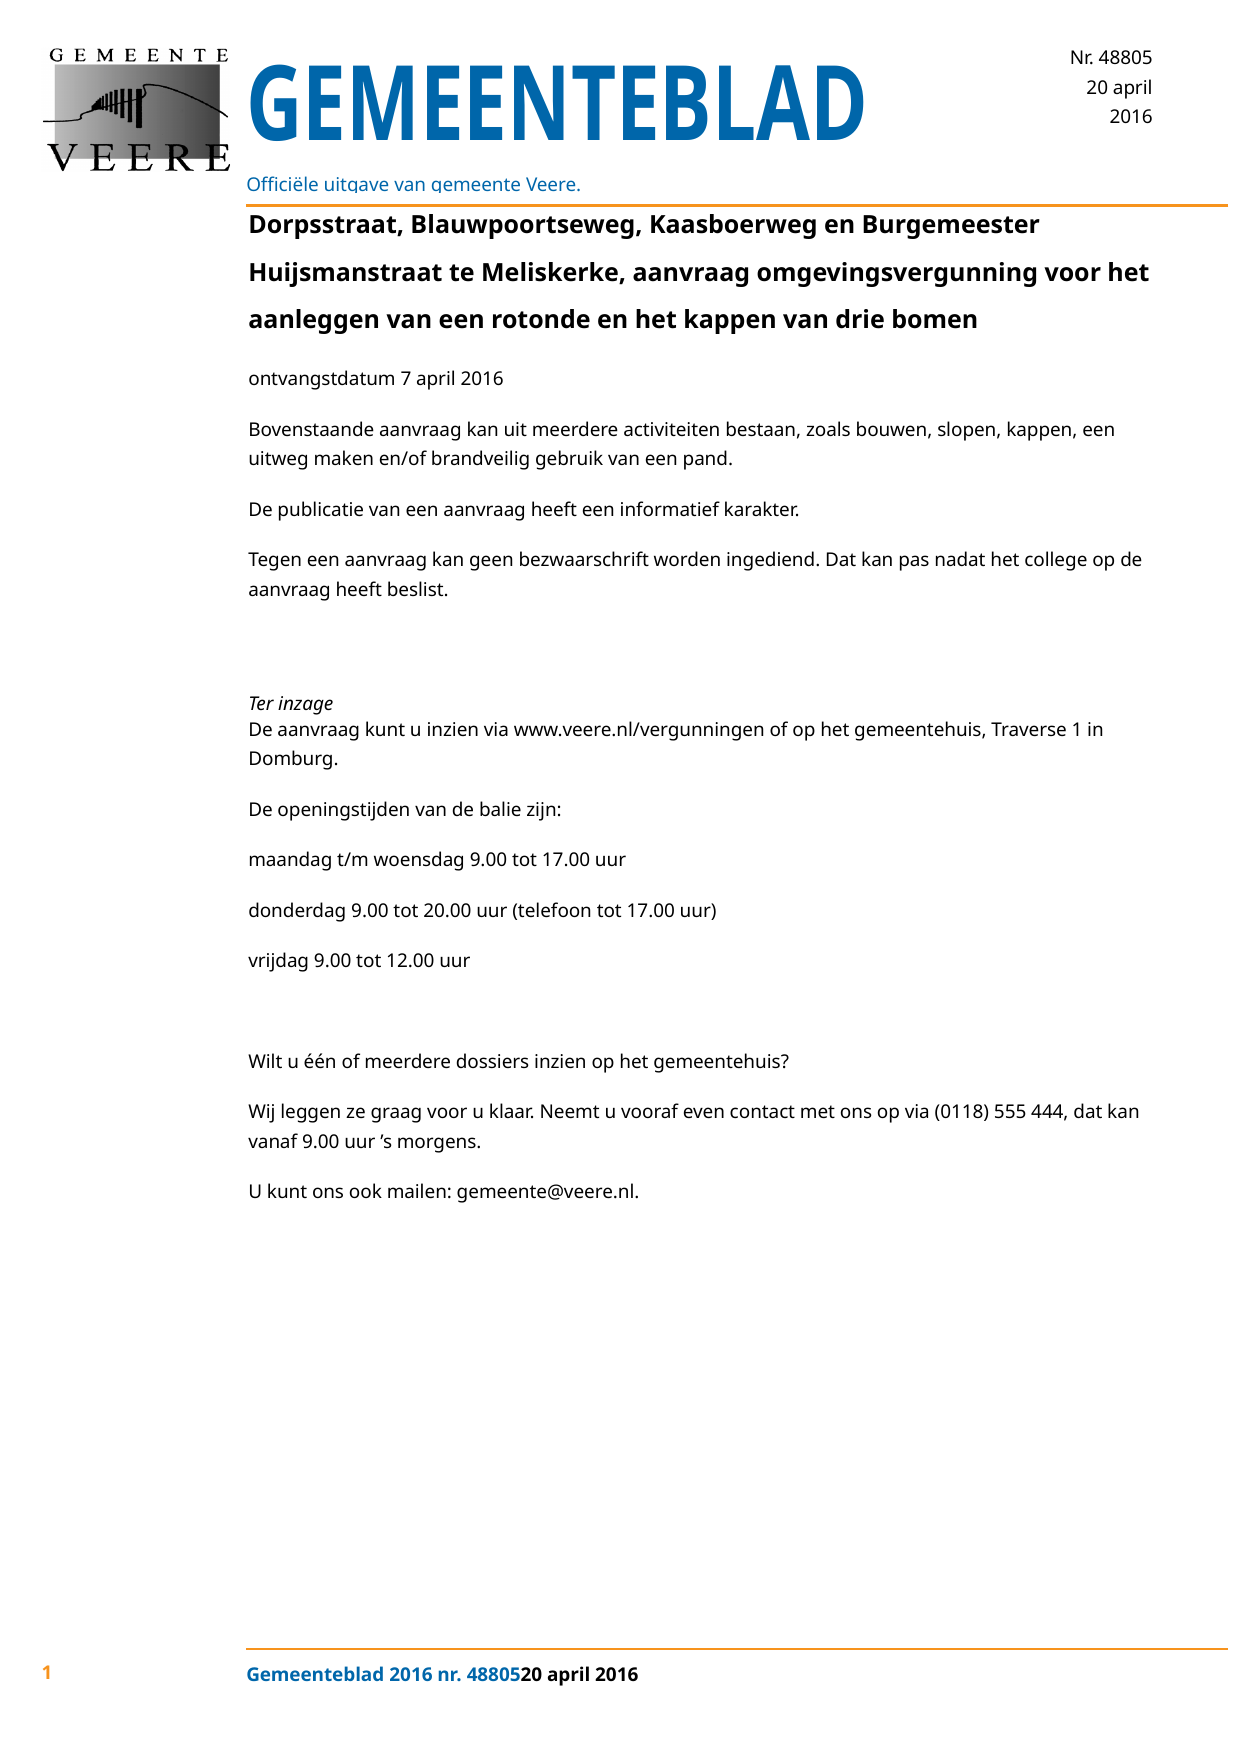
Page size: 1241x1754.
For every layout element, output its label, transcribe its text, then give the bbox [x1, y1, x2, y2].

text De aanvraag kunt u inzien via www.veere.nl/vergunningen of op het gemeentehuis, Traverse 1 in Domburg. [248, 716, 1152, 771]
text Wij leggen ze graag voor u klaar. Neemt u vooraf even contact met ons op via (0118) 555 444, dat kan vanaf 9.00 uur ’s morgens. [248, 1098, 1152, 1154]
text donderdag 9.00 tot 20.00 uur (telefoon tot 17.00 uur) [248, 897, 1152, 923]
text De publicatie van een aanvraag heeft een informatief karakter. [248, 496, 1152, 522]
text Ter inzage [248, 690, 1152, 716]
text Bovenstaande aanvraag kan uit meerdere activiteiten bestaan, zoals bouwen, slopen, kappen, een uitweg maken en/of brandveilig gebruik van een pand. [248, 416, 1152, 471]
text Dorpsstraat, Blauwpoortseweg, Kaasboerweg en Burgemeester Huijsmanstraat te Meliskerke, aanvraag omgevingsvergunning voor het aanleggen van een rotonde en het kappen van drie bomen [248, 207, 1152, 336]
text Wilt u één of meerdere dossiers inzien op het gemeentehuis? [248, 1048, 1152, 1074]
text maandag t/m woensdag 9.00 tot 17.00 uur [248, 846, 1152, 872]
text U kunt ons ook mailen: gemeente@veere.nl. [248, 1178, 1152, 1204]
text Tegen een aanvraag kan geen bezwaarschrift worden ingediend. Dat kan pas nadat het college op de aanvraag heeft beslist. [248, 546, 1152, 602]
text De openingstijden van de balie zijn: [248, 796, 1152, 822]
picture [41, 47, 231, 172]
text ontvangstdatum 7 april 2016 [248, 366, 1152, 391]
text vrijdag 9.00 tot 12.00 uur [248, 947, 1152, 973]
